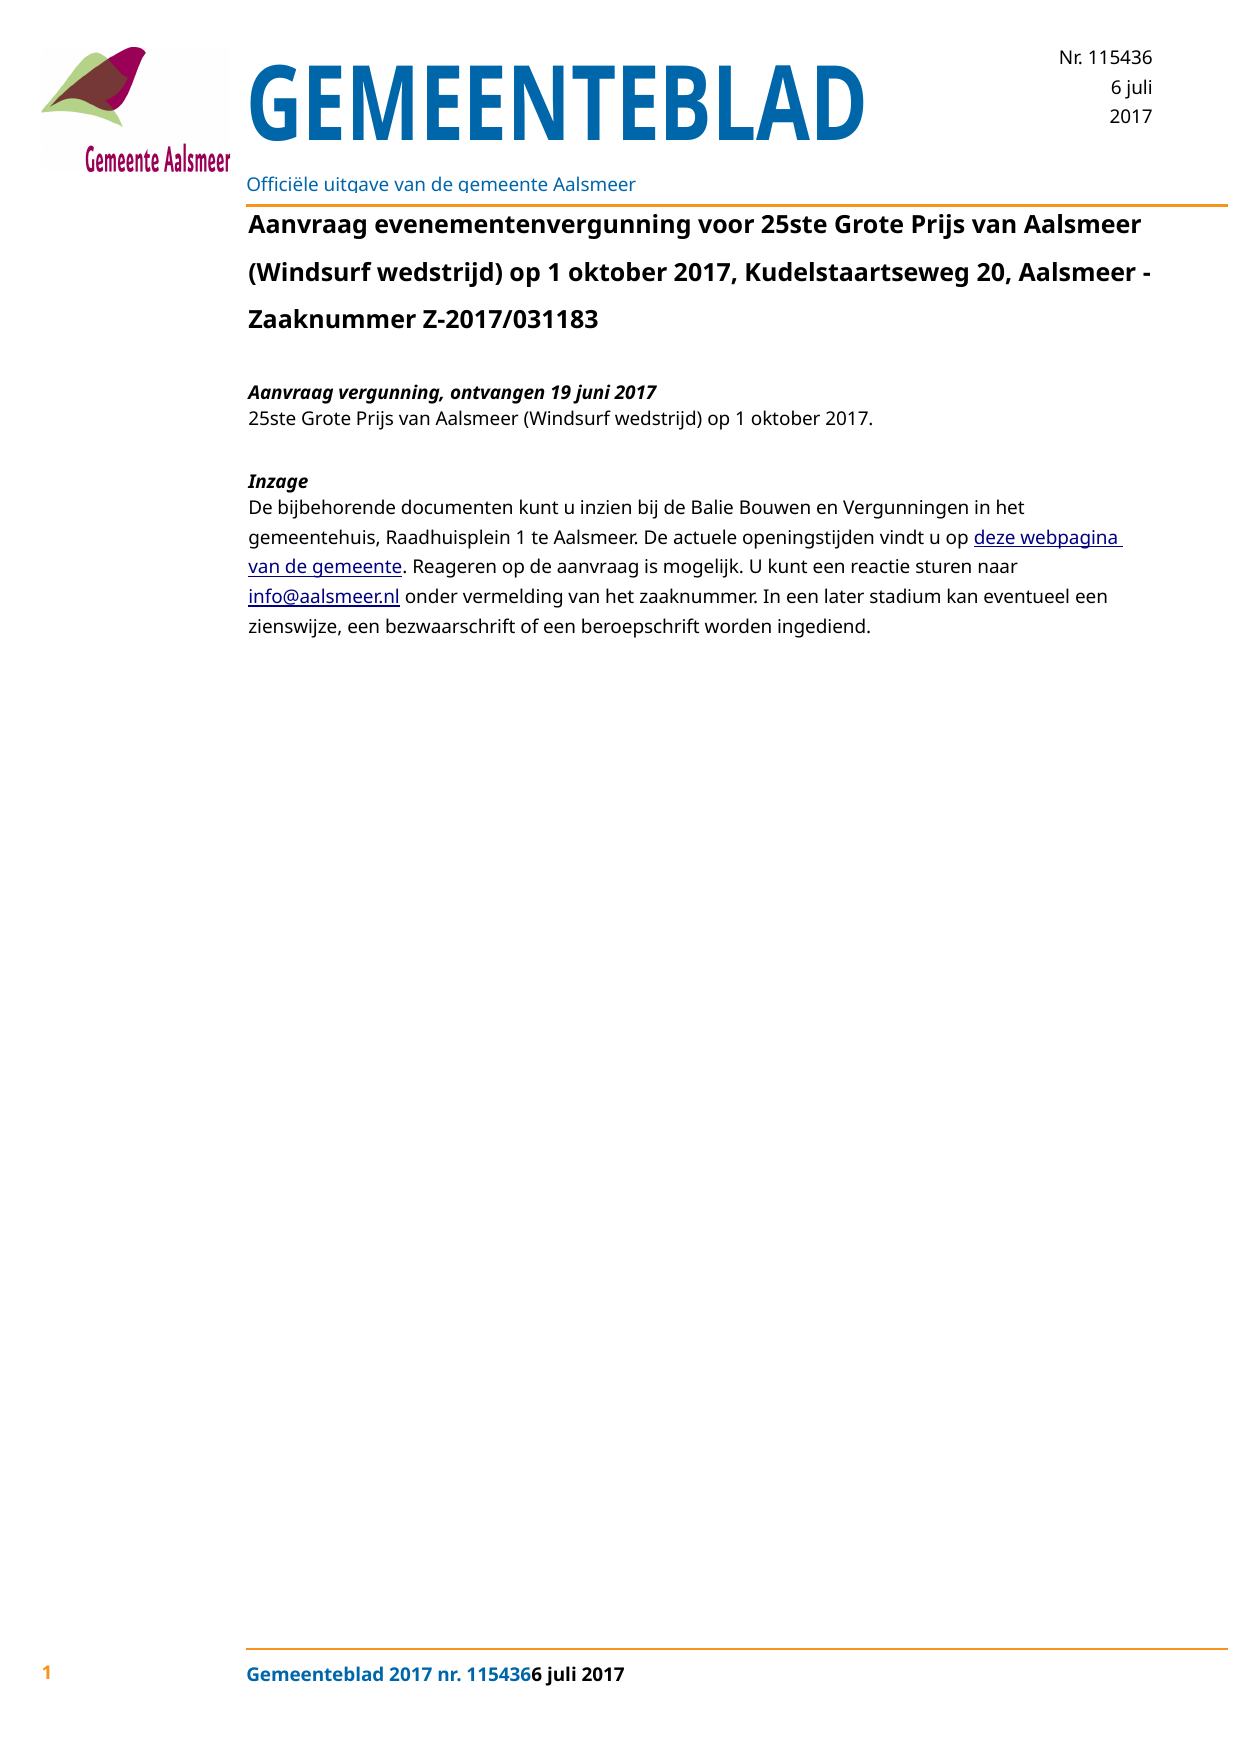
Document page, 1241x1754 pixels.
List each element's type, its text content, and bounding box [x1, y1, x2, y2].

picture [41, 47, 231, 172]
text 25ste Grote Prijs van Aalsmeer (Windsurf wedstrijd) op 1 oktober 2017. [248, 405, 1152, 431]
text Aanvraag vergunning, ontvangen 19 juni 2017 [248, 379, 1152, 405]
text ​ [248, 663, 1152, 689]
text Aanvraag evenementenvergunning voor 25ste Grote Prijs van Aalsmeer (Windsurf wedstrijd) op 1 oktober 2017, Kudelstaartseweg 20, Aalsmeer - Zaaknummer Z-2017/031183 [248, 207, 1152, 336]
text De bijbehorende documenten kunt u inzien bij de Balie Bouwen en Vergunningen in het gemeentehuis, Raadhuisplein 1 te Aalsmeer. De actuele openingstijden vindt u op deze webpagina van de gemeente. Reageren op de aanvraag is mogelijk. U kunt een reactie sturen naar info@aalsmeer.nl onder vermelding van het zaaknummer. In een later stadium kan eventueel een zienswijze, een bezwaarschrift of een beroepschrift worden ingediend. [248, 494, 1152, 638]
text Inzage [248, 469, 1152, 494]
